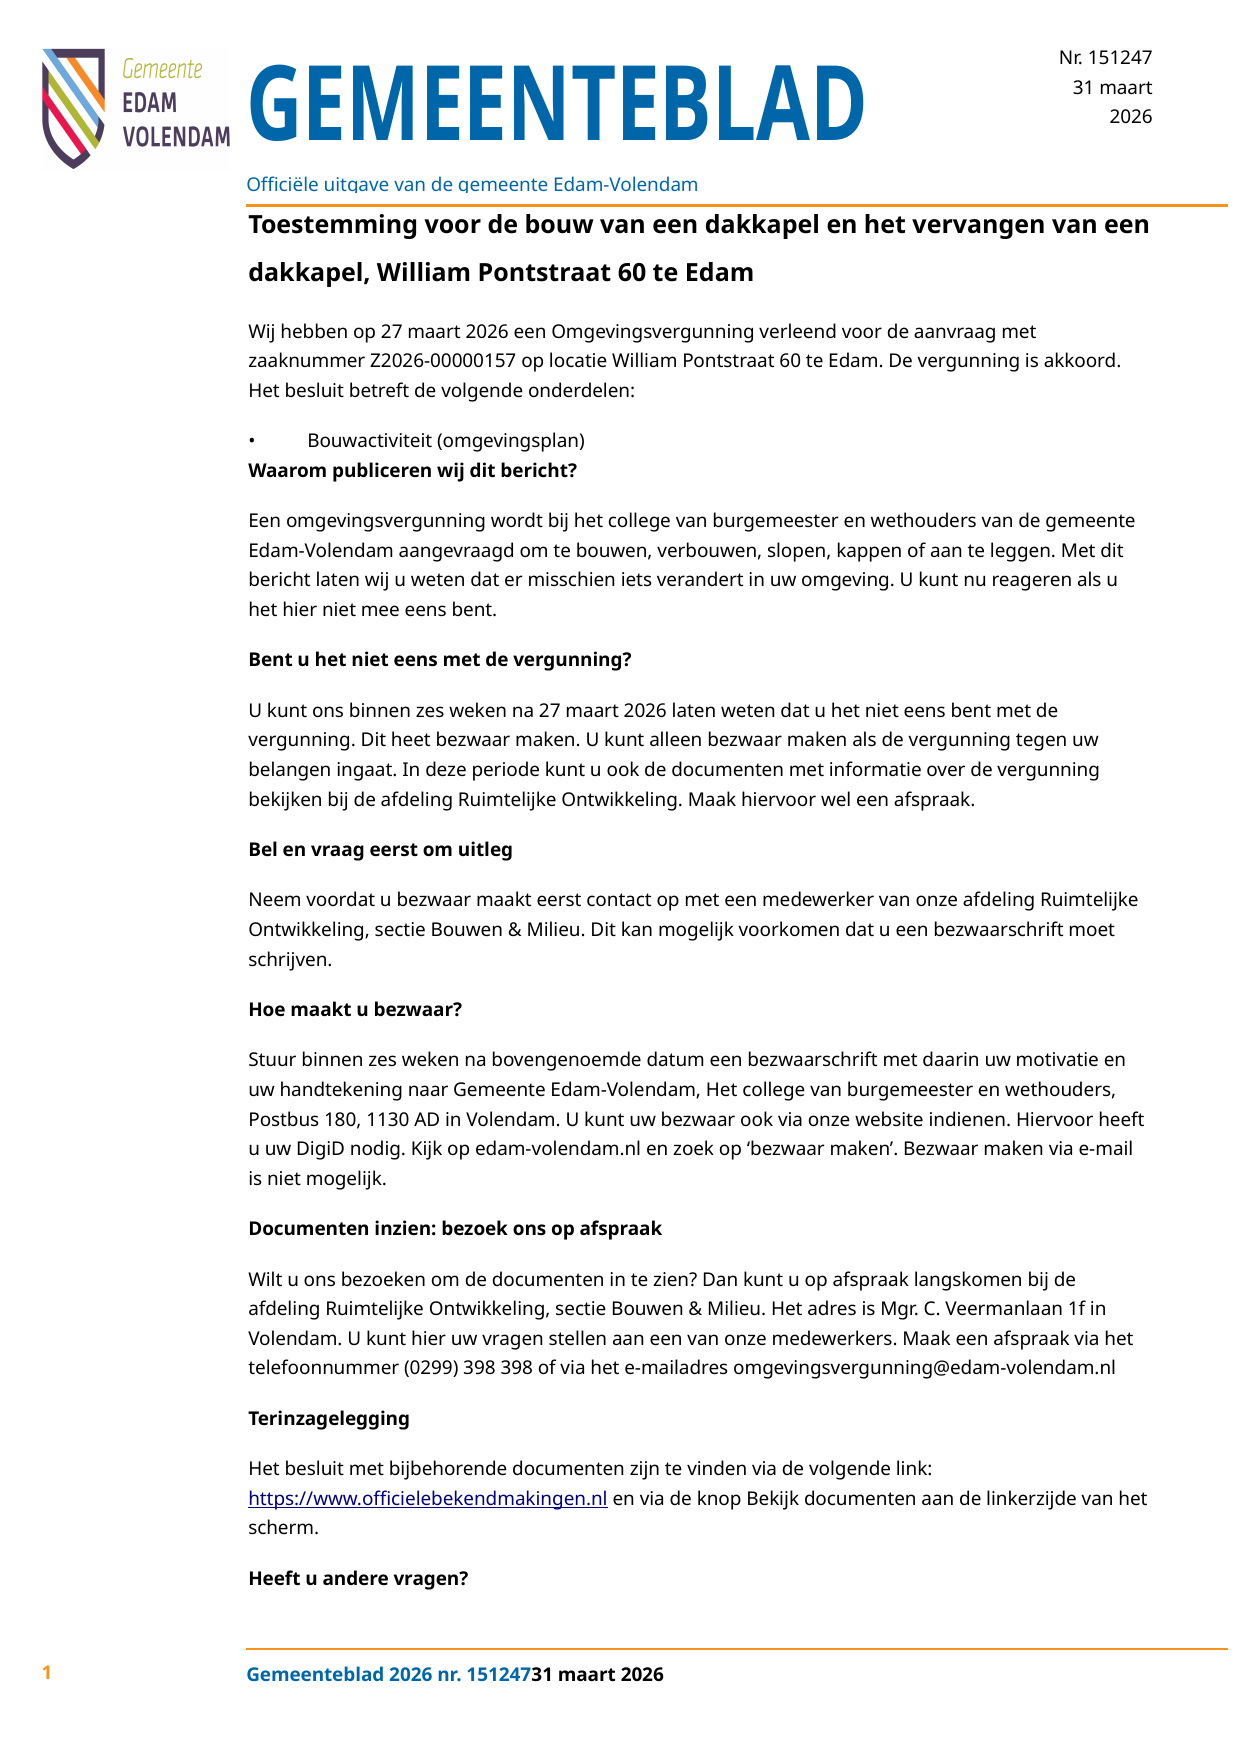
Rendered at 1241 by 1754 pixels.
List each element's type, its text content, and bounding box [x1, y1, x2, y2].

text Het besluit met bijbehorende documenten zijn te vinden via de volgende link: https://www.officielebekendmakingen.nl en via de knop Bekijk documenten aan de linkerzijde van het scherm. [248, 1455, 1152, 1540]
text Bel en vraag eerst om uitleg [248, 836, 1152, 862]
text Documenten inzien: bezoek ons op afspraak [248, 1215, 1152, 1241]
picture [41, 47, 231, 172]
text Terinzagelegging [248, 1405, 1152, 1431]
text U kunt ons binnen zes weken na 27 maart 2026 laten weten dat u het niet eens bent met de vergunning. Dit heet bezwaar maken. U kunt alleen bezwaar maken als de vergunning tegen uw belangen ingaat. In deze periode kunt u ook de documenten met informatie over de vergunning bekijken bij de afdeling Ruimtelijke Ontwikkeling. Maak hiervoor wel een afspraak. [248, 697, 1152, 812]
text Neem voordat u bezwaar maakt eerst contact op met een medewerker van onze afdeling Ruimtelijke Ontwikkeling, sectie Bouwen & Milieu. Dit kan mogelijk voorkomen dat u een bezwaarschrift moet schrijven. [248, 887, 1152, 972]
text Hoe maakt u bezwaar? [248, 996, 1152, 1022]
text Heeft u andere vragen? [248, 1565, 1152, 1591]
text Wij hebben op 27 maart 2026 een Omgevingsvergunning verleend voor de aanvraag met zaaknummer Z2026-00000157 op locatie William Pontstraat 60 te Edam. De vergunning is akkoord. Het besluit betreft de volgende onderdelen: [248, 318, 1152, 403]
text Een omgevingsvergunning wordt bij het college van burgemeester en wethouders van de gemeente Edam-Volendam aangevraagd om te bouwen, verbouwen, slopen, kappen of aan te leggen. Met dit bericht laten wij u weten dat er misschien iets verandert in uw omgeving. U kunt nu reageren als u het hier niet mee eens bent. [248, 507, 1152, 622]
text Waarom publiceren wij dit bericht? [248, 457, 1152, 483]
list Bouwactiviteit (omgevingsplan) [248, 427, 1152, 453]
text Wilt u ons bezoeken om de documenten in te zien? Dan kunt u op afspraak langskomen bij de afdeling Ruimtelijke Ontwikkeling, sectie Bouwen & Milieu. Het adres is Mgr. C. Veermanlaan 1f in Volendam. U kunt hier uw vragen stellen aan een van onze medewerkers. Maak een afspraak via het telefoonnummer (0299) 398 398 of via het e-mailadres omgevingsvergunning@edam-volendam.nl [248, 1266, 1152, 1380]
text Stuur binnen zes weken na bovengenoemde datum een bezwaarschrift met daarin uw motivatie en uw handtekening naar Gemeente Edam-Volendam, Het college van burgemeester en wethouders, Postbus 180, 1130 AD in Volendam. U kunt uw bezwaar ook via onze website indienen. Hiervoor heeft u uw DigiD nodig. Kijk op edam-volendam.nl en zoek op ‘bezwaar maken’. Bezwaar maken via e-mail is niet mogelijk. [248, 1047, 1152, 1191]
text Bent u het niet eens met de vergunning? [248, 647, 1152, 672]
text Toestemming voor de bouw van een dakkapel en het vervangen van een dakkapel, William Pontstraat 60 te Edam [248, 207, 1152, 288]
